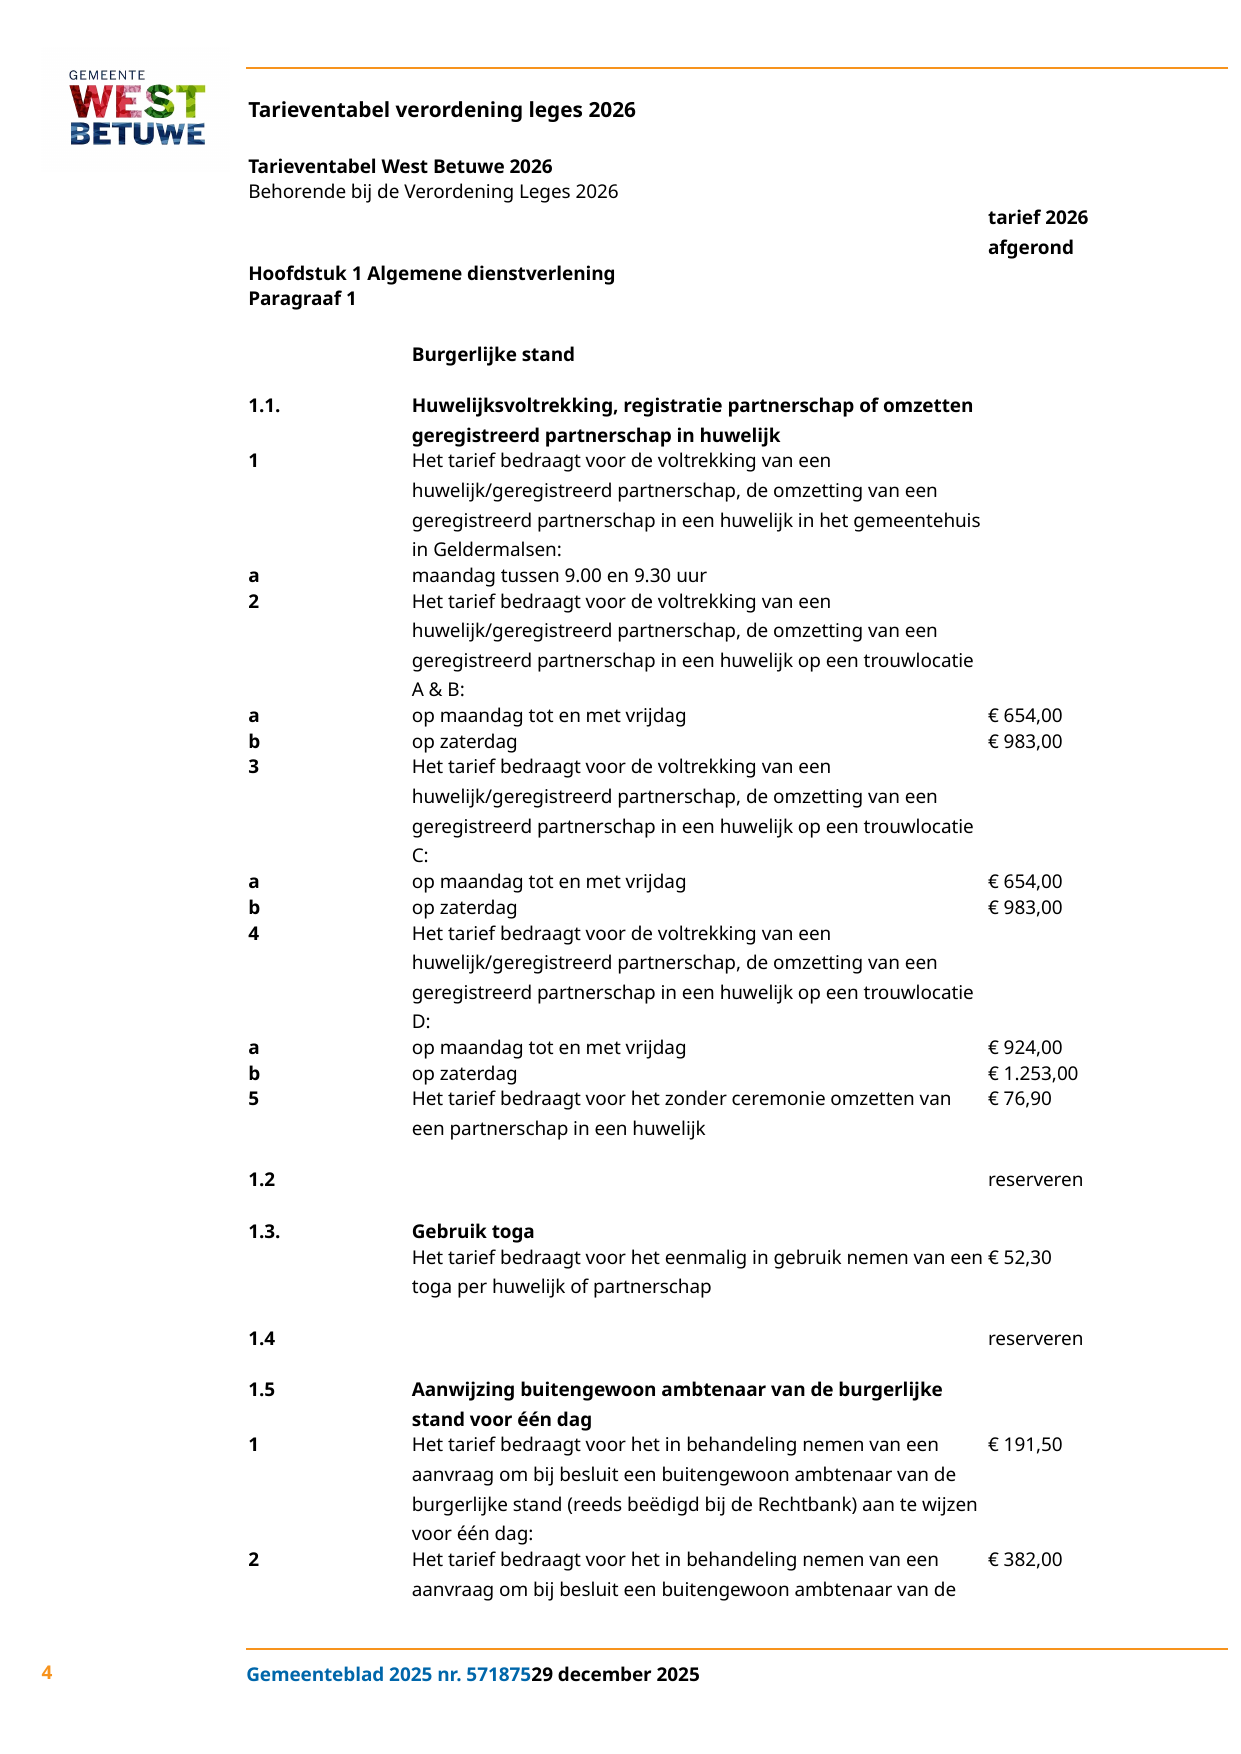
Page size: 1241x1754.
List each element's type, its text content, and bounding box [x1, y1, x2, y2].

table_cell a [248, 1034, 412, 1060]
table_cell [248, 341, 412, 367]
table_cell 1.2 [248, 1167, 412, 1192]
table_cell Het tarief bedraagt voor de voltrekking van een huwelijk/geregistreerd partnerschap, de omzetting van een geregistreerd partnerschap in een huwelijk op een trouwlocatie C: [412, 754, 988, 868]
table_cell [248, 1193, 412, 1218]
table_cell [988, 367, 1152, 392]
table_cell 1.1. [248, 392, 412, 448]
table_cell 2 [248, 588, 412, 702]
table_cell op maandag tot en met vrijdag [412, 1034, 988, 1060]
table_cell 5 [248, 1086, 412, 1141]
table_cell Gebruik toga [412, 1218, 988, 1244]
table_cell [412, 367, 988, 392]
table_cell Het tarief bedraagt voor de voltrekking van een huwelijk/geregistreerd partnerschap, de omzetting van een geregistreerd partnerschap in een huwelijk in het gemeentehuis in Geldermalsen: [412, 448, 988, 562]
table_cell reserveren [988, 1325, 1152, 1351]
table_cell [412, 1325, 988, 1351]
table_cell [988, 448, 1152, 562]
table_cell Het tarief bedraagt voor de voltrekking van een huwelijk/geregistreerd partnerschap, de omzetting van een geregistreerd partnerschap in een huwelijk op een trouwlocatie A & B: [412, 588, 988, 702]
table_cell a [248, 562, 412, 588]
table_cell 4 [248, 920, 412, 1034]
table_cell 1.3. [248, 1218, 412, 1244]
table_cell 1.5 [248, 1376, 412, 1432]
table_cell tarief 2026 afgerond [988, 205, 1152, 260]
table_cell [988, 1299, 1152, 1325]
table_cell [988, 286, 1152, 341]
text Tarieventabel verordening leges 2026 [248, 95, 1152, 123]
table_cell [988, 260, 1152, 286]
table_cell a [248, 868, 412, 894]
table_cell 1 [248, 448, 412, 562]
table_cell 2 [248, 1546, 412, 1601]
table_cell [988, 1193, 1152, 1218]
table_cell 1.4 [248, 1325, 412, 1351]
table_cell [988, 1376, 1152, 1432]
table_cell 1 [248, 1432, 412, 1546]
table_cell b [248, 894, 412, 920]
table_cell Paragraaf 1 [248, 286, 988, 341]
table_cell op zaterdag [412, 894, 988, 920]
table_cell op zaterdag [412, 728, 988, 754]
table_cell Huwelijksvoltrekking, registratie partnerschap of omzetten geregistreerd partnerschap in huwelijk [412, 392, 988, 448]
table_cell Het tarief bedraagt voor het zonder ceremonie omzetten van een partnerschap in een huwelijk [412, 1086, 988, 1141]
picture [41, 47, 231, 172]
table_cell Burgerlijke stand [412, 341, 988, 367]
table_cell Het tarief bedraagt voor de voltrekking van een huwelijk/geregistreerd partnerschap, de omzetting van een geregistreerd partnerschap in een huwelijk op een trouwlocatie D: [412, 920, 988, 1034]
table_cell € 654,00 [988, 868, 1152, 894]
table_cell € 191,50 [988, 1432, 1152, 1546]
table_cell Het tarief bedraagt voor het in behandeling nemen van een aanvraag om bij besluit een buitengewoon ambtenaar van de [412, 1546, 988, 1601]
table_cell € 983,00 [988, 894, 1152, 920]
table_cell [248, 205, 412, 260]
table_cell € 52,30 [988, 1244, 1152, 1299]
table_cell € 924,00 [988, 1034, 1152, 1060]
table_cell op zaterdag [412, 1060, 988, 1086]
table_cell a [248, 702, 412, 728]
table_cell [988, 562, 1152, 588]
table_header Tarieventabel West Betuwe 2026 [248, 153, 1152, 179]
table_cell [412, 205, 988, 260]
table_cell € 1.253,00 [988, 1060, 1152, 1086]
table_cell [248, 1351, 412, 1376]
table_cell [988, 1218, 1152, 1244]
table_cell Het tarief bedraagt voor het in behandeling nemen van een aanvraag om bij besluit een buitengewoon ambtenaar van de burgerlijke stand (reeds beëdigd bij de Rechtbank) aan te wijzen voor één dag: [412, 1432, 988, 1546]
table_cell [412, 1299, 988, 1325]
table_cell [988, 1141, 1152, 1167]
table_cell op maandag tot en met vrijdag [412, 868, 988, 894]
table_cell [248, 1244, 412, 1299]
table_cell reserveren [988, 1167, 1152, 1192]
table_cell [988, 754, 1152, 868]
table_cell [988, 920, 1152, 1034]
table_cell [988, 588, 1152, 702]
table_cell [988, 1351, 1152, 1376]
table_cell [412, 1351, 988, 1376]
table_cell [412, 1141, 988, 1167]
table_cell maandag tussen 9.00 en 9.30 uur [412, 562, 988, 588]
table_cell b [248, 728, 412, 754]
table_cell € 654,00 [988, 702, 1152, 728]
table_cell 3 [248, 754, 412, 868]
table_cell b [248, 1060, 412, 1086]
table_cell € 382,00 [988, 1546, 1152, 1601]
table_cell [412, 1167, 988, 1192]
table_cell € 76,90 [988, 1086, 1152, 1141]
table_cell [412, 1193, 988, 1218]
table_cell [988, 392, 1152, 448]
table_cell Aanwijzing buitengewoon ambtenaar van de burgerlijke stand voor één dag [412, 1376, 988, 1432]
table_cell [988, 341, 1152, 367]
table_cell Behorende bij de Verordening Leges 2026 [248, 179, 1152, 204]
table_cell Hoofdstuk 1 Algemene dienstverlening [248, 260, 988, 286]
table_cell op maandag tot en met vrijdag [412, 702, 988, 728]
table_cell Het tarief bedraagt voor het eenmalig in gebruik nemen van een toga per huwelijk of partnerschap [412, 1244, 988, 1299]
table_cell [248, 1141, 412, 1167]
table_cell [248, 1299, 412, 1325]
table_cell [248, 367, 412, 392]
table_cell € 983,00 [988, 728, 1152, 754]
